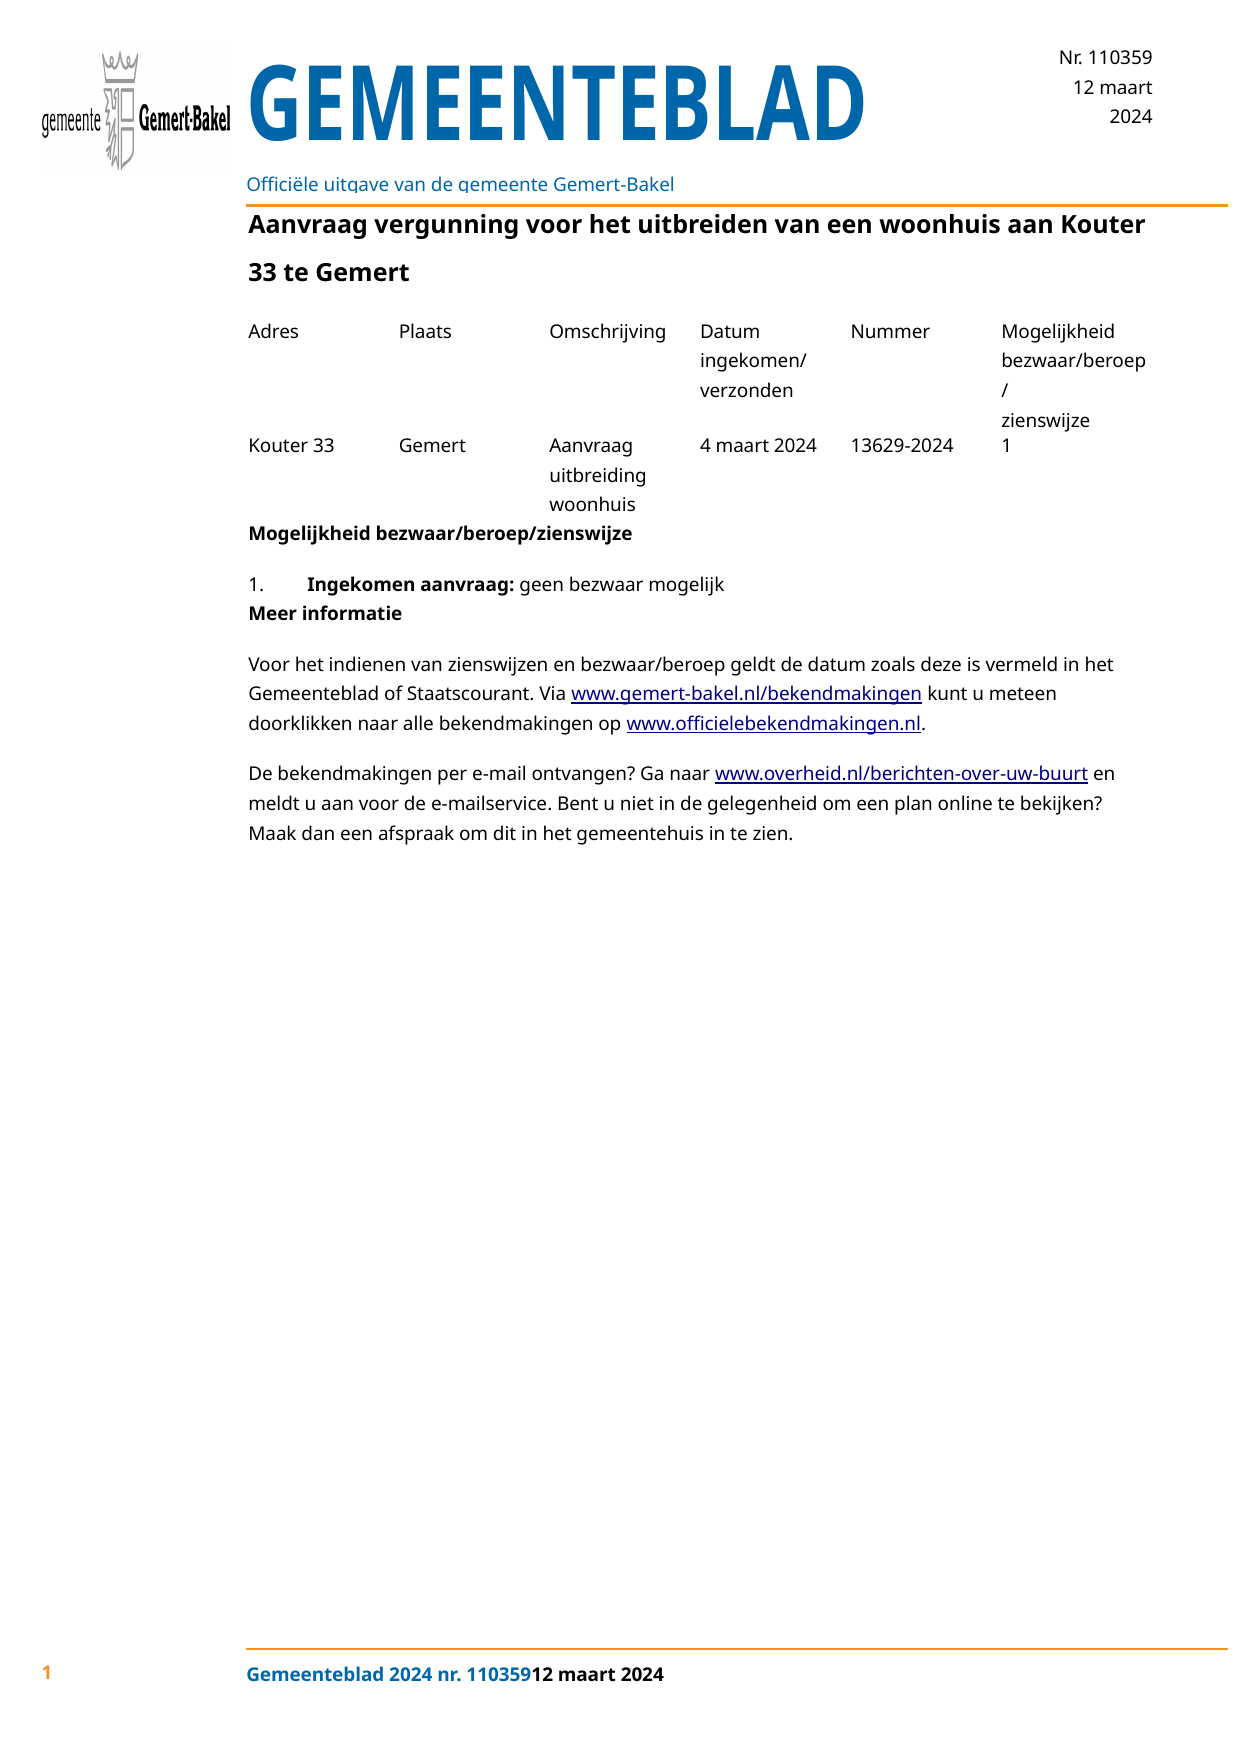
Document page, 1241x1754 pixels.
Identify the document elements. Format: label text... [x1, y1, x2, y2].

text Aanvraag vergunning voor het uitbreiden van een woonhuis aan Kouter 33 te Gemert [248, 207, 1152, 288]
table_header Datum ingekomen/ verzonden [700, 318, 850, 432]
table_cell Aanvraag uitbreiding woonhuis [549, 433, 700, 517]
text Voor het indienen van zienswijzen en bezwaar/beroep geldt de datum zoals deze is vermeld in het Gemeenteblad of Staatscourant. Via www.gemert-bakel.nl/bekendmakingen kunt u meteen doorklikken naar alle bekendmakingen op www.officielebekendmakingen.nl. [248, 651, 1152, 736]
table_cell Kouter 33 [248, 433, 398, 517]
picture [41, 47, 231, 172]
table_cell 13629-2024 [850, 433, 1001, 517]
text De bekendmakingen per e-mail ontvangen? Ga naar www.overheid.nl/berichten-over-uw-buurt en meldt u aan voor de e-mailservice. Bent u niet in de gelegenheid om een plan online te bekijken? Maak dan een afspraak om dit in het gemeentehuis in te zien. [248, 761, 1152, 846]
text Mogelijkheid bezwaar/beroep/zienswijze [248, 521, 1152, 546]
table_header Mogelijkheid bezwaar/beroep/ zienswijze [1001, 318, 1152, 432]
table_cell 1 [1001, 433, 1152, 517]
list Ingekomen aanvraag: geen bezwaar mogelijk [248, 571, 1152, 597]
text Meer informatie [248, 601, 1152, 626]
table_header Plaats [399, 318, 549, 432]
table_header Adres [248, 318, 398, 432]
table_cell Gemert [399, 433, 549, 517]
table_header Nummer [850, 318, 1001, 432]
table_cell 4 maart 2024 [700, 433, 850, 517]
table_header Omschrijving [549, 318, 700, 432]
